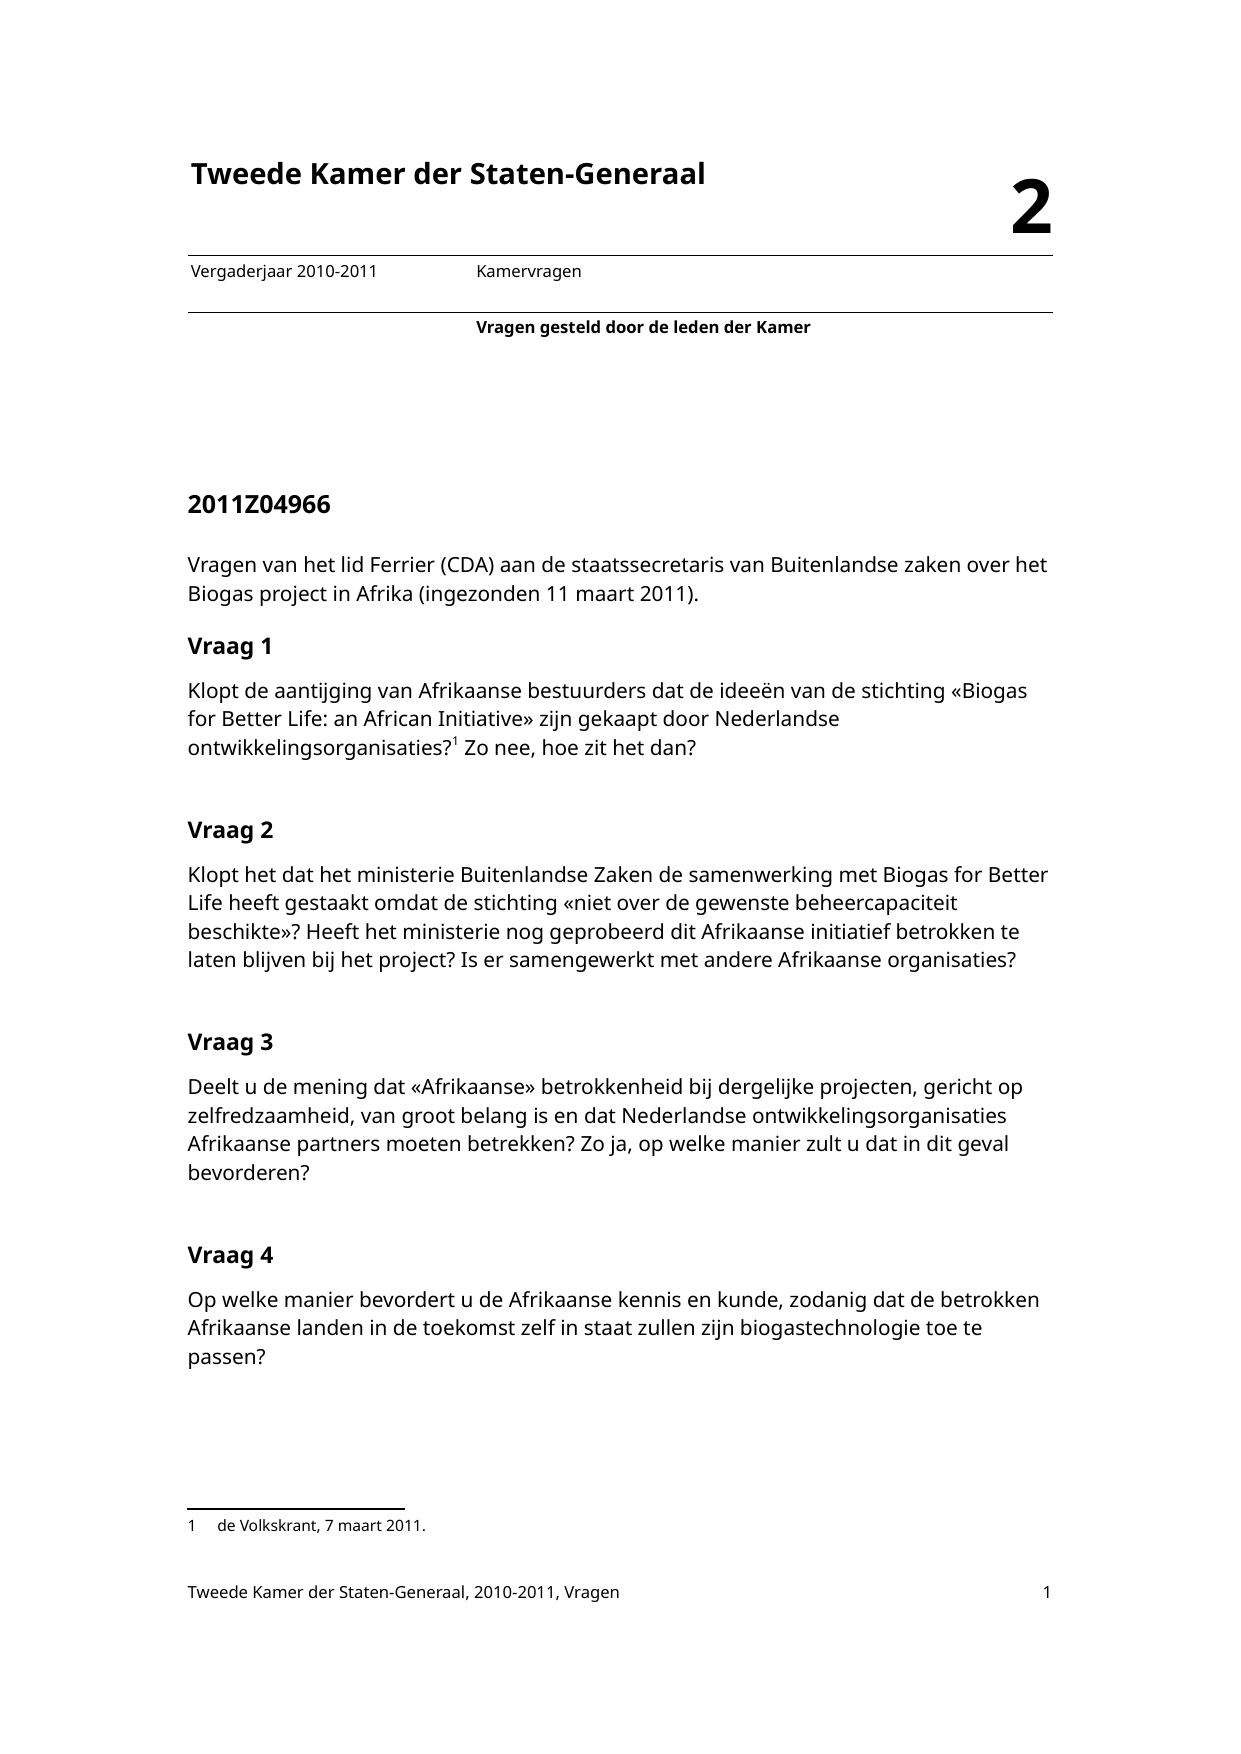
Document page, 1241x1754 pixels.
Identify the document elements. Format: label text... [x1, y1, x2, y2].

text Klopt de aantijging van Afrikaanse bestuurders dat de ideeën van de stichting «Biogas for Better Life: an African Initiative» zijn gekaapt door Nederlandse ontwikkelingsorganisaties? Zo nee, hoe zit het dan? [187, 676, 1053, 761]
text Op welke manier bevordert u de Afrikaanse kennis en kunde, zodanig dat de betrokken Afrikaanse landen in de toekomst zelf in staat zullen zijn biogastechnologie toe te passen? [187, 1285, 1053, 1370]
subtitle Vraag 2 [187, 814, 1053, 845]
table_header 2 [880, 150, 1053, 255]
text Deelt u de mening dat «Afrikaanse» betrokkenheid bij dergelijke projecten, gericht op zelfredzaamheid, van groot belang is en dat Nederlandse ontwikkelingsorganisaties Afrikaanse partners moeten betrekken? Zo ja, op welke manier zult u dat in dit geval bevorderen? [187, 1072, 1053, 1186]
subtitle Vraag 4 [187, 1239, 1053, 1270]
text Klopt het dat het ministerie Buitenlandse Zaken de samenwerking met Biogas for Better Life heeft gestaakt omdat de stichting «niet over de gewenste beheercapaciteit beschikte»? Heeft het ministerie nog geprobeerd dit Afrikaanse initiatief betrokken te laten blijven bij het project? Is er samengewerkt met andere Afrikaanse organisaties? [187, 860, 1053, 974]
table_header Tweede Kamer der Staten-Generaal [188, 150, 879, 255]
text 2011Z04966 [187, 487, 1053, 521]
subtitle Vraag 1 [187, 630, 1053, 661]
table_cell Kamervragen [473, 256, 1053, 312]
subtitle Vraag 3 [187, 1026, 1053, 1057]
table_cell Vragen gesteld door de leden der Kamer [473, 313, 1053, 339]
table_cell [188, 313, 473, 339]
text Vragen van het lid Ferrier (CDA) aan de staatssecretaris van Buitenlandse zaken over het Biogas project in Afrika (ingezonden 11 maart 2011). [187, 550, 1053, 607]
text de Volkskrant, 7 maart 2011. [187, 1508, 1053, 1536]
table_cell Vergaderjaar 2010-2011 [188, 256, 473, 312]
